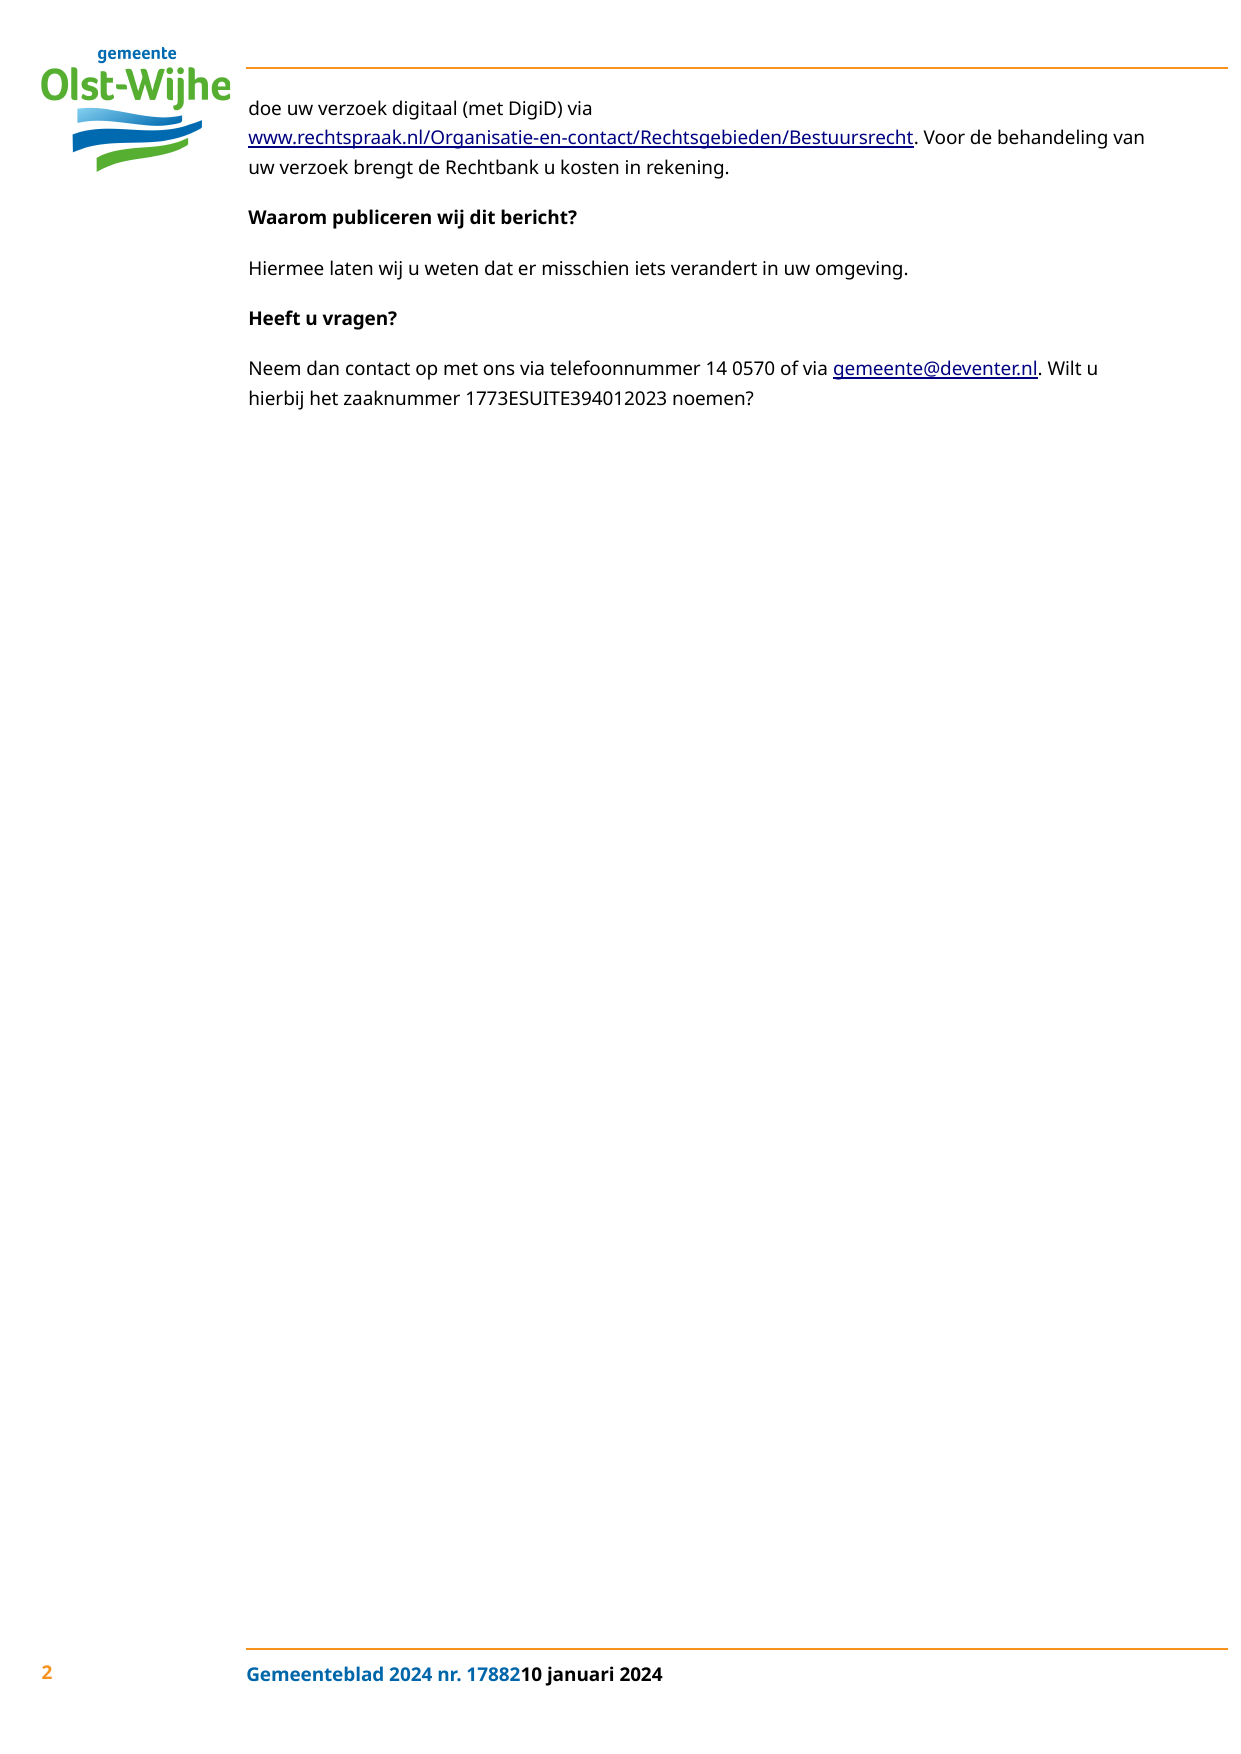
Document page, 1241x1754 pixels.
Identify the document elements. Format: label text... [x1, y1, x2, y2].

text Waarom publiceren wij dit bericht? [248, 204, 1152, 230]
text Neem dan contact op met ons via telefoonnummer 14 0570 of via gemeente@deventer.nl. Wilt u hierbij het zaaknummer 1773ESUITE394012023 noemen? [248, 356, 1152, 411]
text Heeft u vragen? [248, 305, 1152, 331]
text doe uw verzoek digitaal (met DigiD) via www.rechtspraak.nl/Organisatie-en-contact/Rechtsgebieden/Bestuursrecht. Voor de behandeling van uw verzoek brengt de Rechtbank u kosten in rekening. [248, 95, 1152, 180]
text Hiermee laten wij u weten dat er misschien iets verandert in uw omgeving. [248, 255, 1152, 281]
picture [41, 47, 231, 172]
